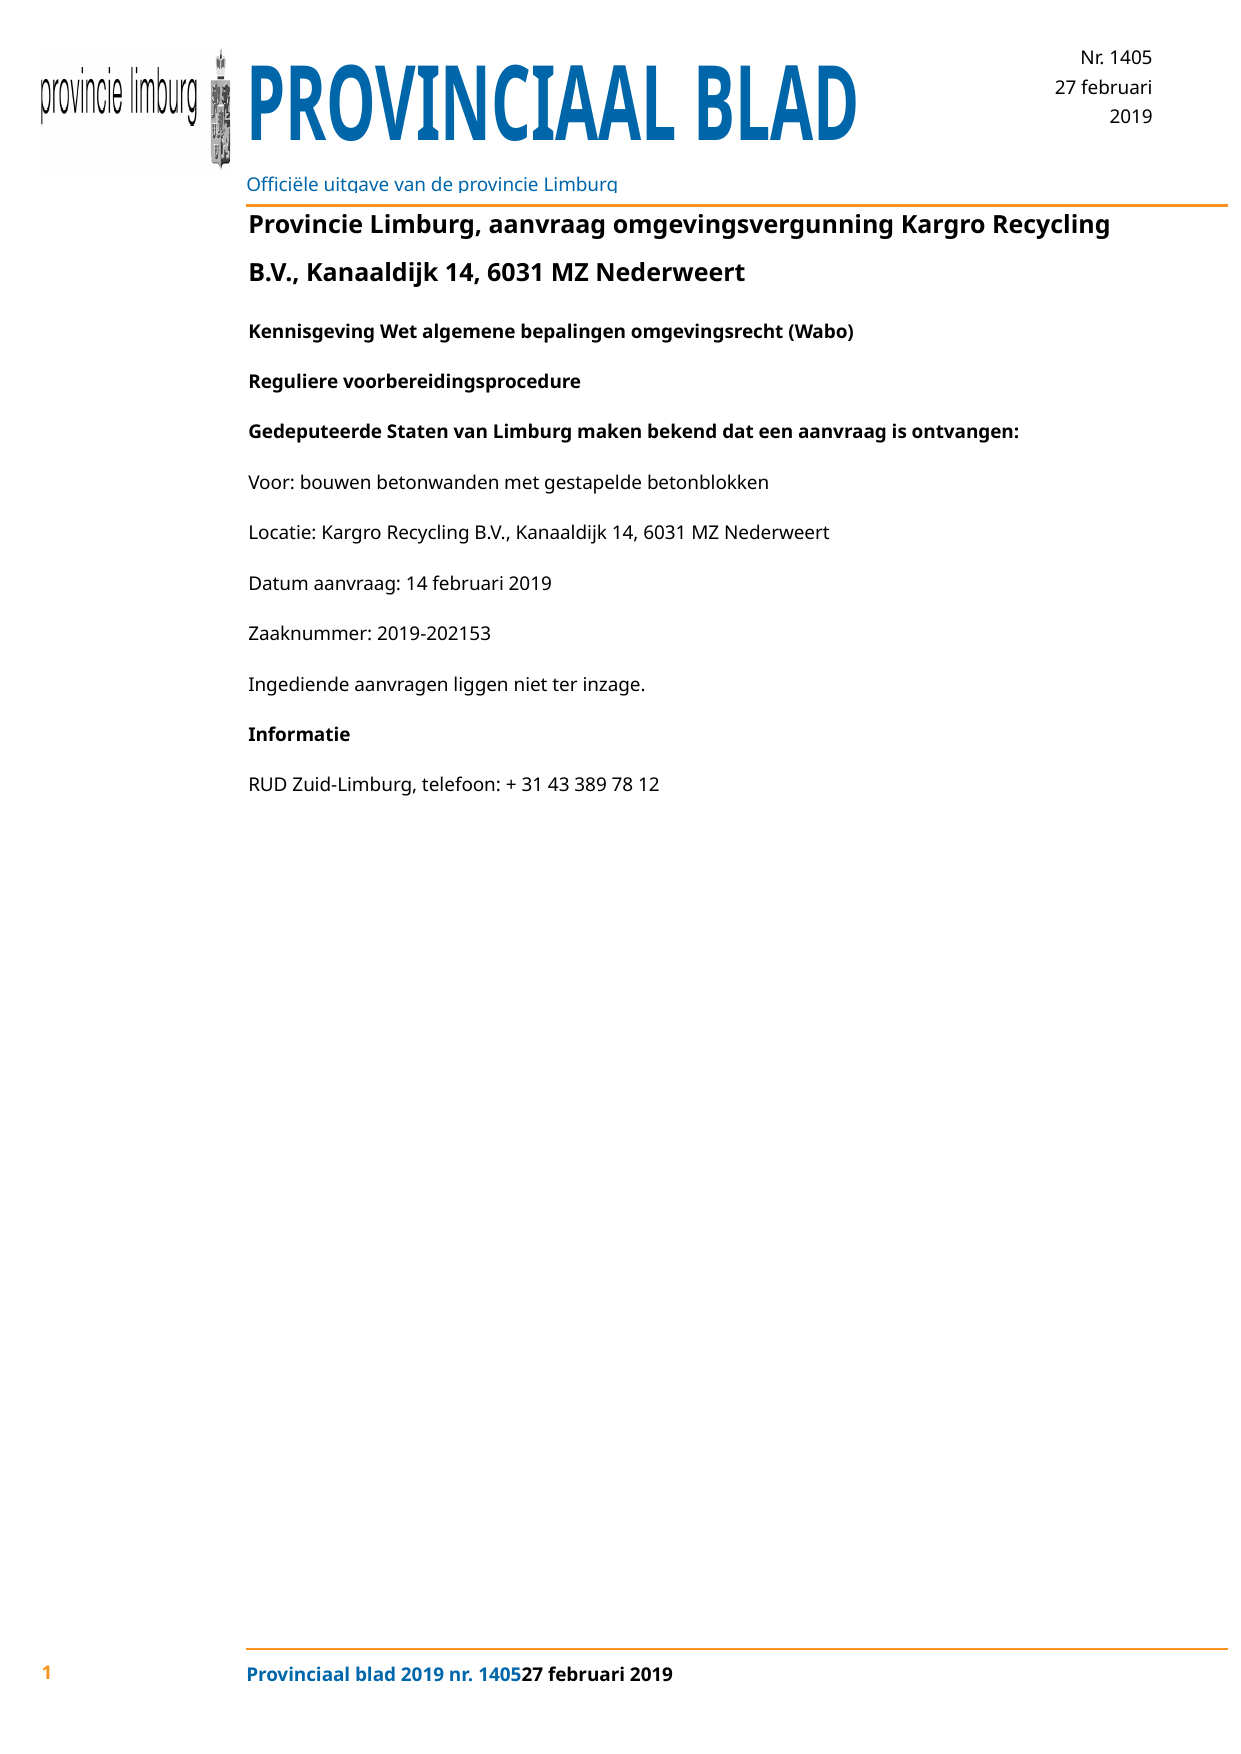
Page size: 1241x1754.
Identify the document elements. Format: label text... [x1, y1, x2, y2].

text Voor: bouwen betonwanden met gestapelde betonblokken [248, 469, 1152, 495]
text RUD Zuid-Limburg, telefoon: + 31 43 389 78 12 [248, 772, 1152, 797]
text Ingediende aanvragen liggen niet ter inzage. [248, 671, 1152, 697]
text Informatie [248, 721, 1152, 747]
text Gedeputeerde Staten van Limburg maken bekend dat een aanvraag is ontvangen: [248, 419, 1152, 444]
text Zaaknummer: 2019-202153 [248, 620, 1152, 646]
text Locatie: Kargro Recycling B.V., Kanaaldijk 14, 6031 MZ Nederweert [248, 519, 1152, 545]
text Provincie Limburg, aanvraag omgevingsvergunning Kargro Recycling B.V., Kanaaldijk 14, 6031 MZ Nederweert [248, 207, 1152, 288]
text Kennisgeving Wet algemene bepalingen omgevingsrecht (Wabo) [248, 318, 1152, 344]
text Datum aanvraag: 14 februari 2019 [248, 570, 1152, 596]
picture [41, 47, 231, 172]
text Reguliere voorbereidingsprocedure [248, 368, 1152, 394]
